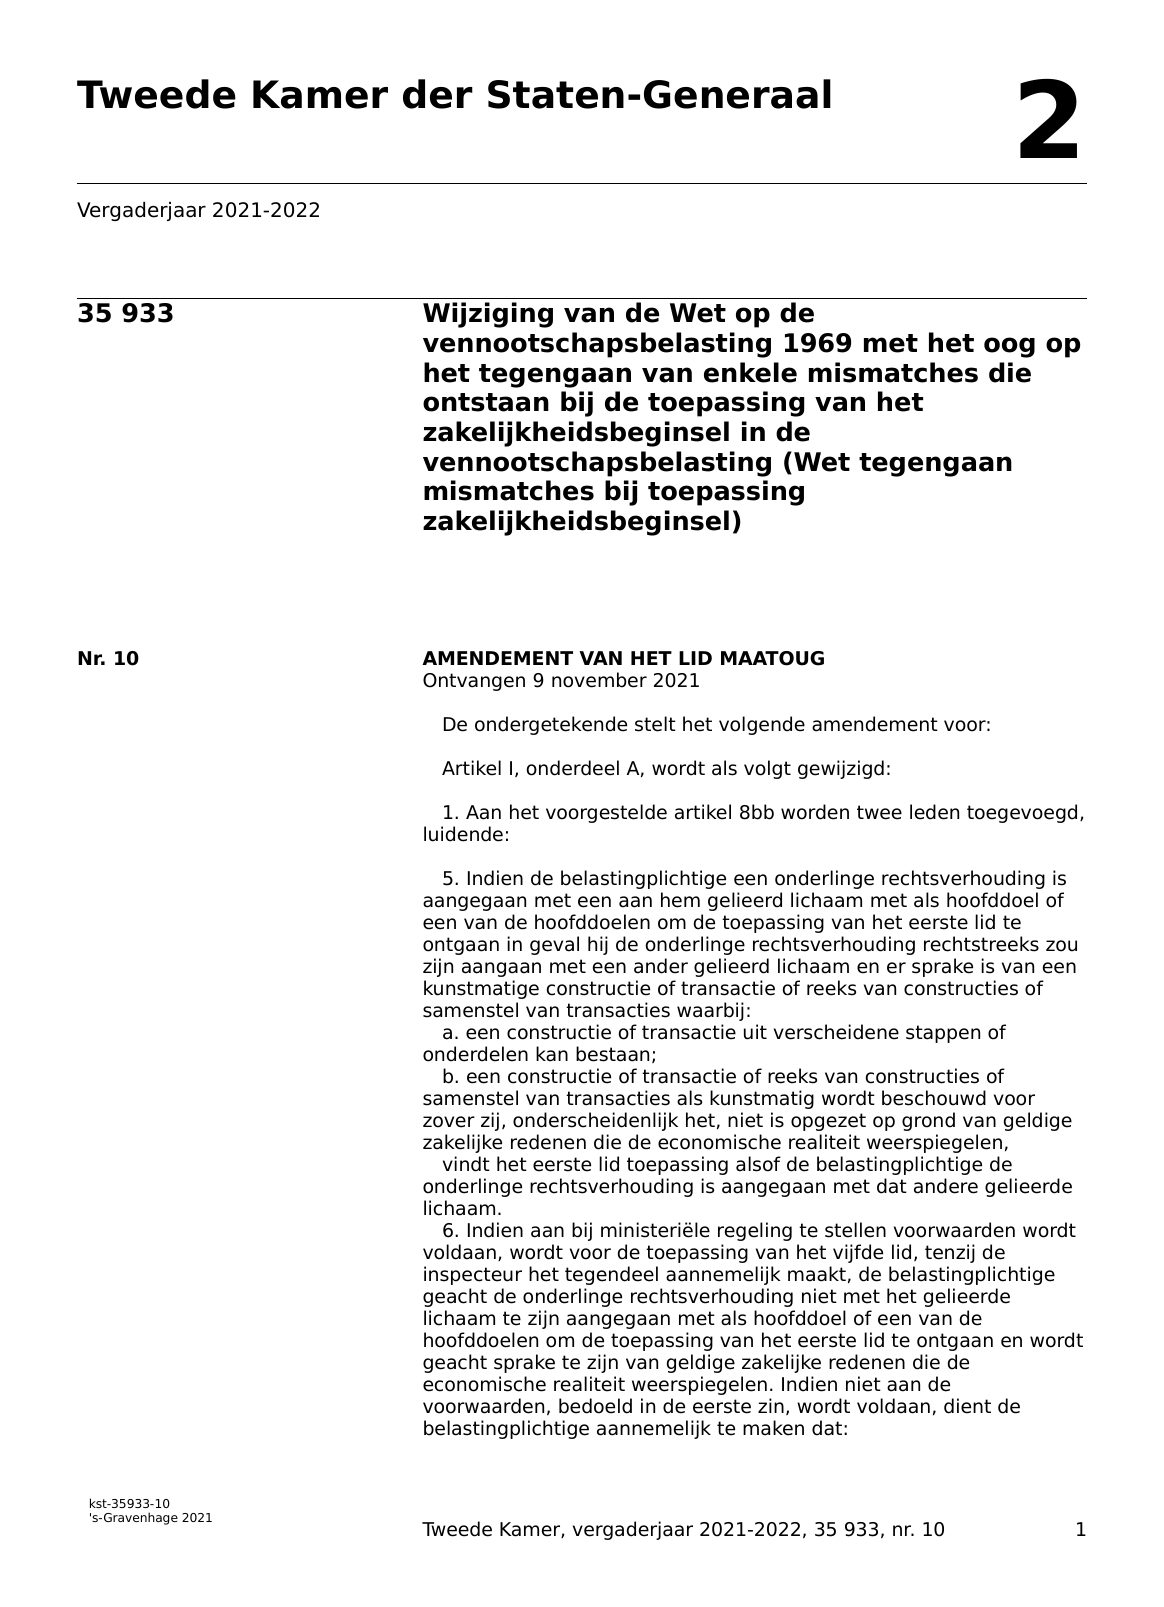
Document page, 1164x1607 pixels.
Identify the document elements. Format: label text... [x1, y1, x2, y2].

table_cell Vergaderjaar 2021-2022 [77, 184, 1087, 298]
subtitle 35 933 Wijziging van de Wet op de vennootschapsbelasting 1969 met het oog op het tegengaan van enkele mismatches die ontstaan bij de toepassing van het zakelijkheidsbeginsel in de vennootschapsbelasting (Wet tegengaan mismatches bij toepassing zakelijkheidsbeginsel) [77, 299, 1087, 536]
text vindt het eerste lid toepassing alsof de belastingplichtige de onderlinge rechtsverhouding is aangegaan met dat andere gelieerde lichaam. [422, 1154, 1087, 1220]
text 's-Gravenhage 2021 [88, 1511, 323, 1525]
text Ontvangen 9 november 2021 [422, 669, 1087, 691]
text 6. Indien aan bij ministeriële regeling te stellen voorwaarden wordt voldaan, wordt voor de toepassing van het vijfde lid, tenzij de inspecteur het tegendeel aannemelijk maakt, de belastingplichtige geacht de onderlinge rechtsverhouding niet met het gelieerde lichaam te zijn aangegaan met als hoofddoel of een van de hoofddoelen om de toepassing van het eerste lid te ontgaan en wordt geacht sprake te zijn van geldige zakelijke redenen die de economische realiteit weerspiegelen. Indien niet aan de voorwaarden, bedoeld in de eerste zin, wordt voldaan, dient de belastingplichtige aannemelijk te maken dat: [422, 1220, 1087, 1439]
table_header Tweede Kamer der Staten-Generaal [77, 59, 886, 183]
text 1. Aan het voorgestelde artikel 8bb worden twee leden toegevoegd, luidende: [422, 802, 1087, 846]
subtitle Nr. 10 AMENDEMENT VAN HET LID MAATOUG [77, 647, 1087, 669]
text Artikel I, onderdeel A, wordt als volgt gewijzigd: [422, 758, 1087, 780]
text kst-35933-10 [88, 1497, 323, 1511]
text De ondergetekende stelt het volgende amendement voor: [422, 714, 1087, 736]
text b. een constructie of transactie of reeks van constructies of samenstel van transacties als kunstmatig wordt beschouwd voor zover zij, onderscheidenlijk het, niet is opgezet op grond van geldige zakelijke redenen die de economische realiteit weerspiegelen, [422, 1066, 1087, 1154]
text a. een constructie of transactie uit verscheidene stappen of onderdelen kan bestaan; [422, 1022, 1087, 1066]
table_header 2 [886, 59, 1087, 183]
text 5. Indien de belastingplichtige een onderlinge rechtsverhouding is aangegaan met een aan hem gelieerd lichaam met als hoofddoel of een van de hoofddoelen om de toepassing van het eerste lid te ontgaan in geval hij de onderlinge rechtsverhouding rechtstreeks zou zijn aangaan met een ander gelieerd lichaam en er sprake is van een kunstmatige constructie of transactie of reeks van constructies of samenstel van transacties waarbij: [422, 868, 1087, 1022]
